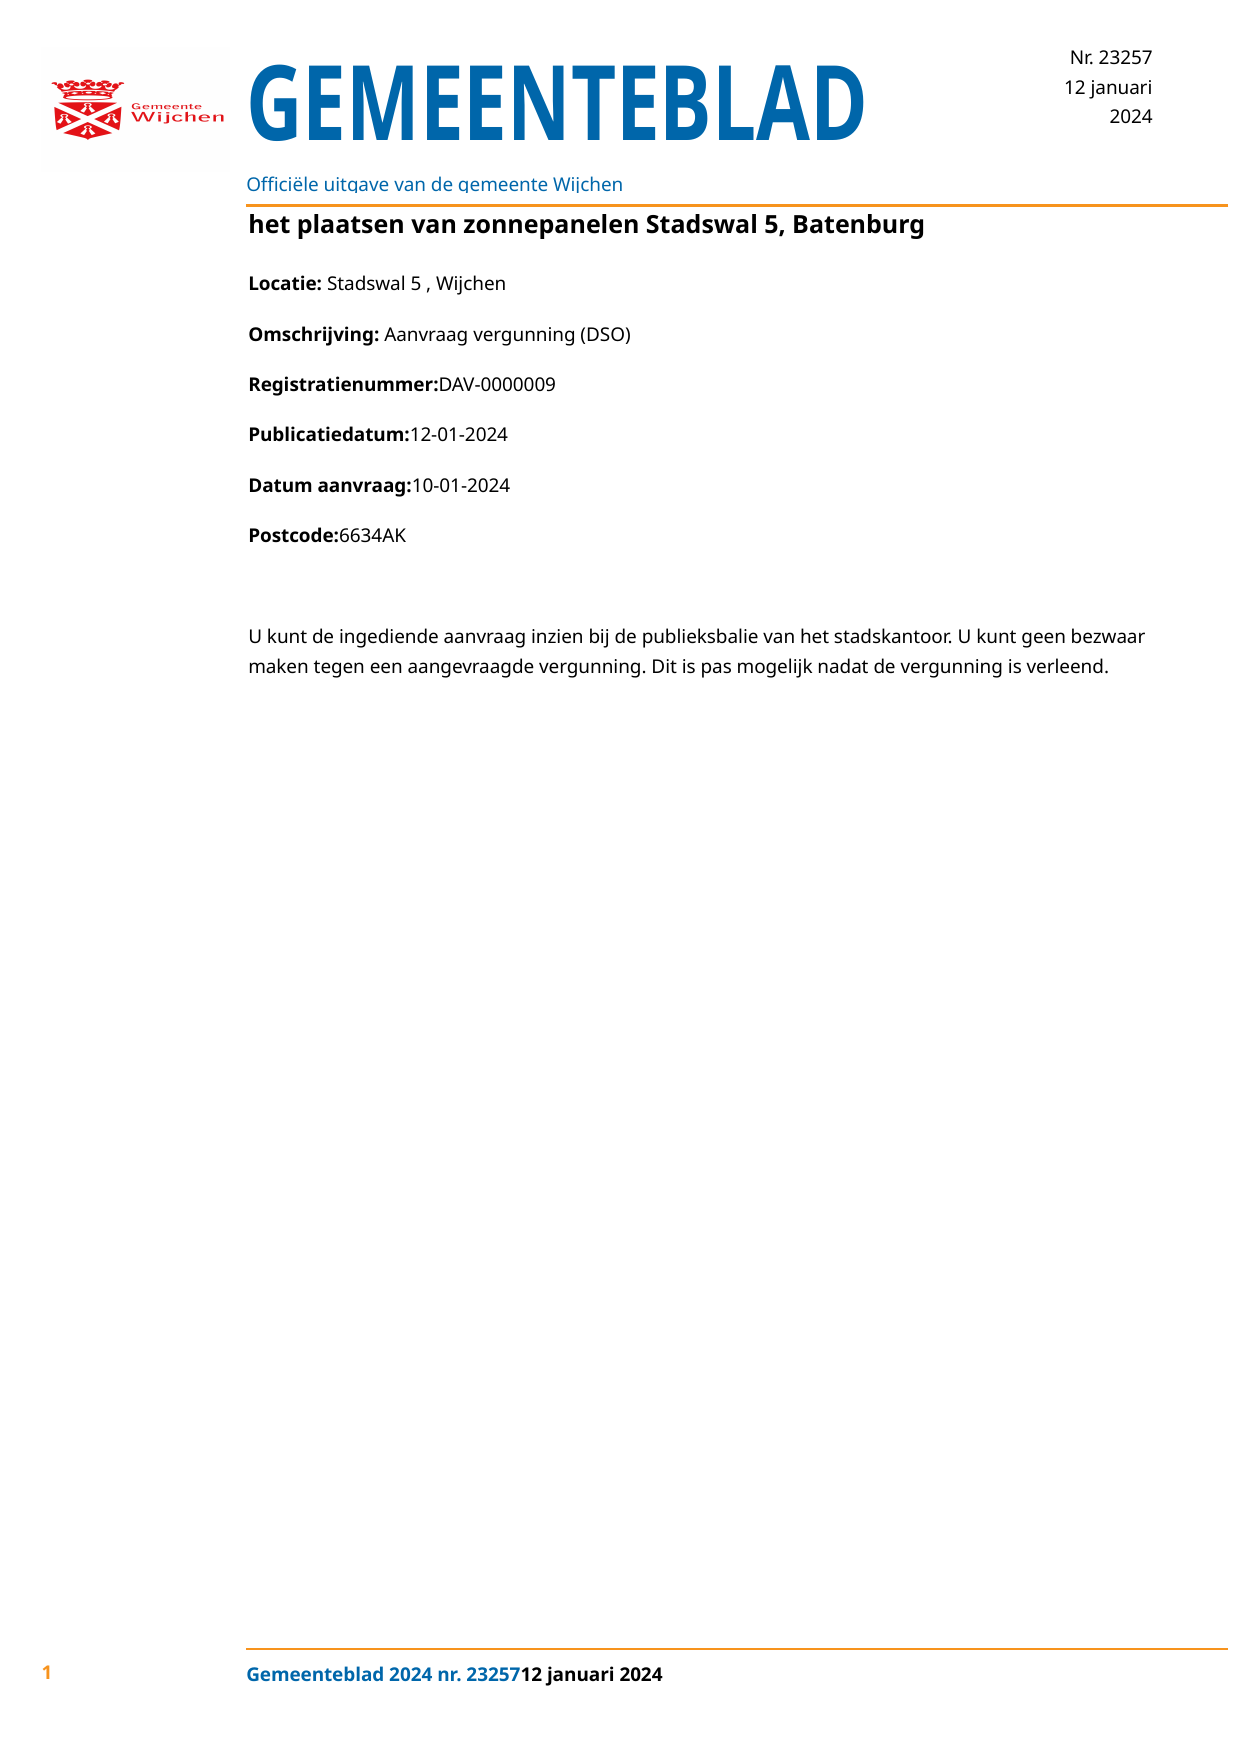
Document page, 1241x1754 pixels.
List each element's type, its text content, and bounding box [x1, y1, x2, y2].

picture [41, 47, 231, 172]
text Omschrijving: Aanvraag vergunning (DSO) [248, 321, 1152, 346]
text Datum aanvraag:10-01-2024 [248, 472, 1152, 498]
text Locatie: Stadswal 5 , Wijchen [248, 270, 1152, 296]
text Registratienummer:DAV-0000009 [248, 371, 1152, 397]
text Publicatiedatum:12-01-2024 [248, 422, 1152, 447]
text Postcode:6634AK [248, 522, 1152, 548]
text U kunt de ingediende aanvraag inzien bij de publieksbalie van het stadskantoor. U kunt geen bezwaar maken tegen een aangevraagde vergunning. Dit is pas mogelijk nadat de vergunning is verleend. [248, 623, 1152, 678]
text het plaatsen van zonnepanelen Stadswal 5, Batenburg [248, 207, 1152, 241]
